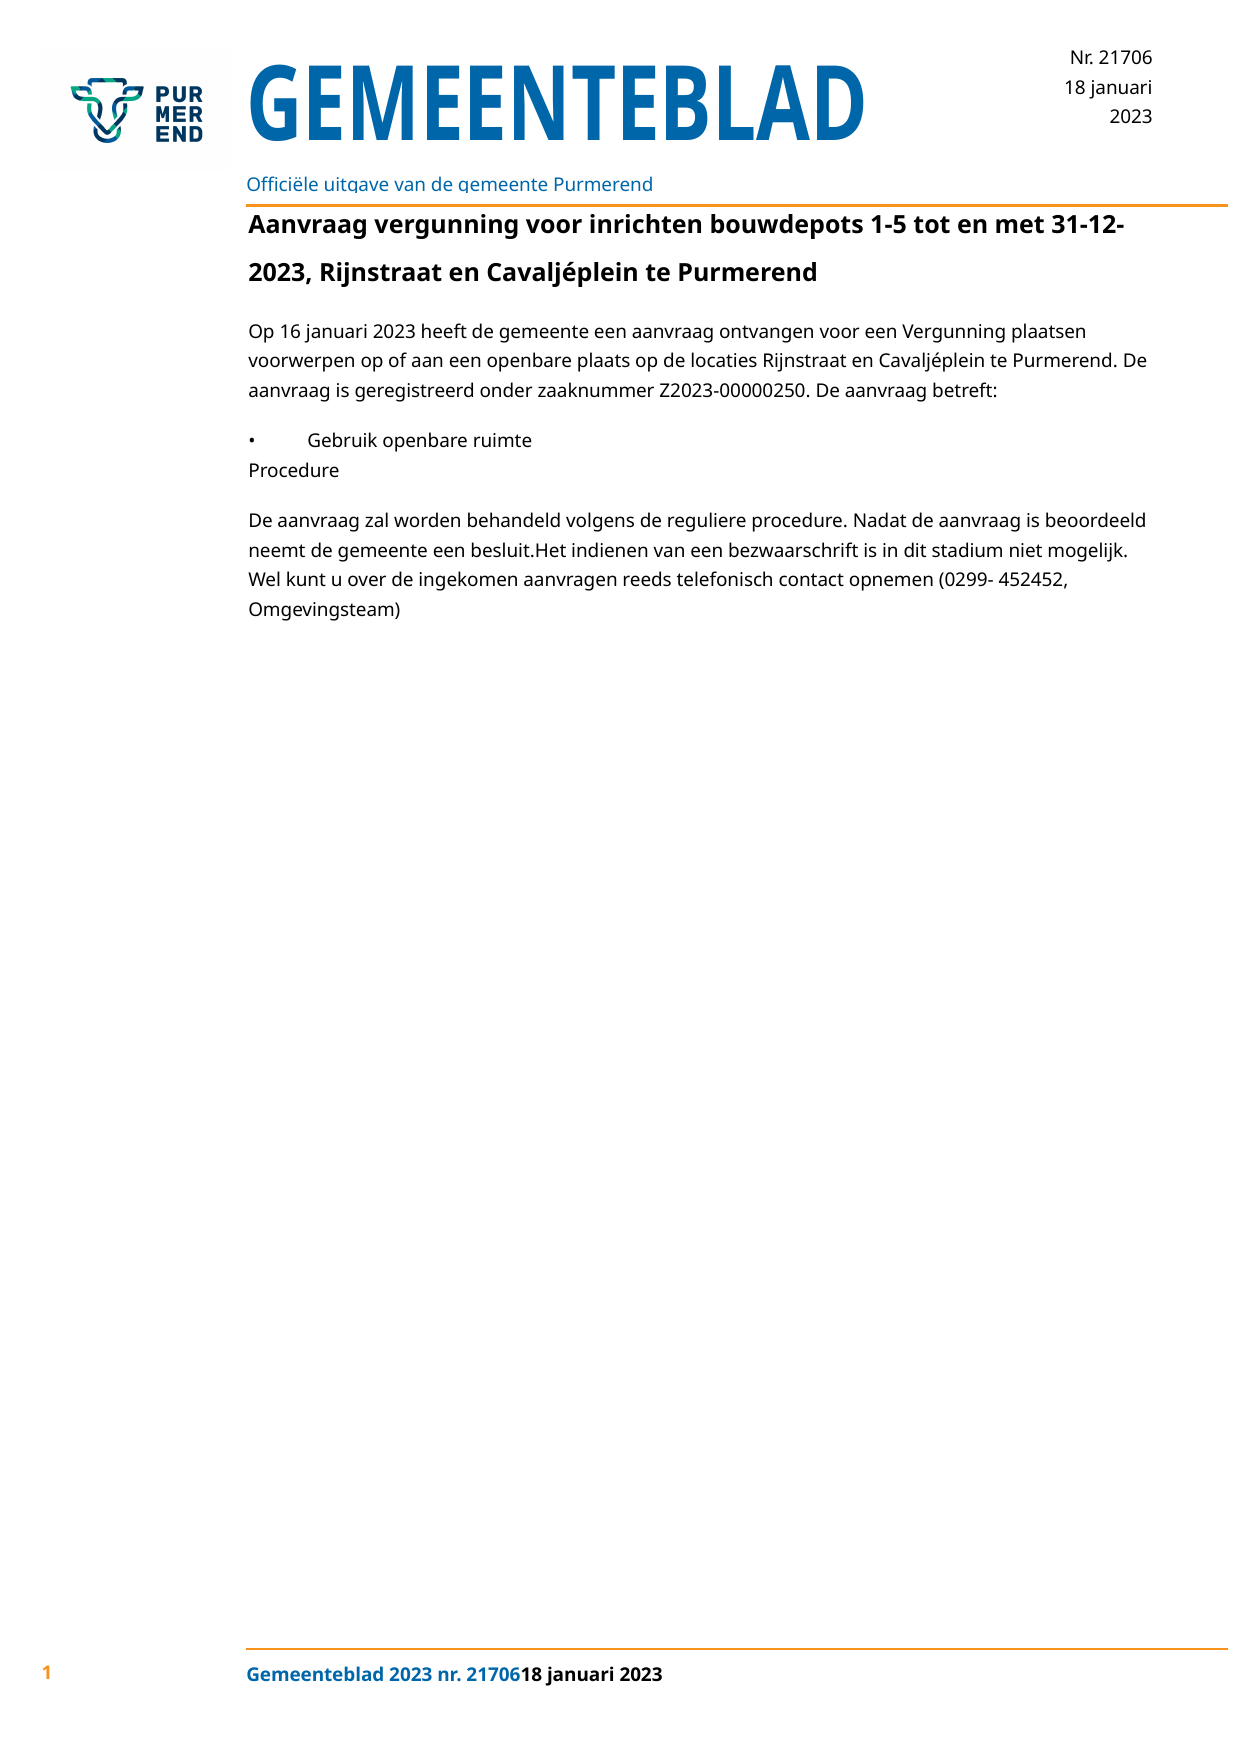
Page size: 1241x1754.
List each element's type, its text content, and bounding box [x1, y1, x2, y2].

picture [41, 47, 231, 172]
text De aanvraag zal worden behandeld volgens de reguliere procedure. Nadat de aanvraag is beoordeeld neemt de gemeente een besluit.Het indienen van een bezwaarschrift is in dit stadium niet mogelijk. Wel kunt u over de ingekomen aanvragen reeds telefonisch contact opnemen (0299- 452452, Omgevingsteam) [248, 507, 1152, 622]
text Op 16 januari 2023 heeft de gemeente een aanvraag ontvangen voor een Vergunning plaatsen voorwerpen op of aan een openbare plaats op de locaties Rijnstraat en Cavaljéplein te Purmerend. De aanvraag is geregistreerd onder zaaknummer Z2023-00000250. De aanvraag betreft: [248, 318, 1152, 403]
text Aanvraag vergunning voor inrichten bouwdepots 1-5 tot en met 31-12-2023, Rijnstraat en Cavaljéplein te Purmerend [248, 207, 1152, 288]
list Gebruik openbare ruimte [248, 427, 1152, 453]
text Procedure [248, 457, 1152, 483]
